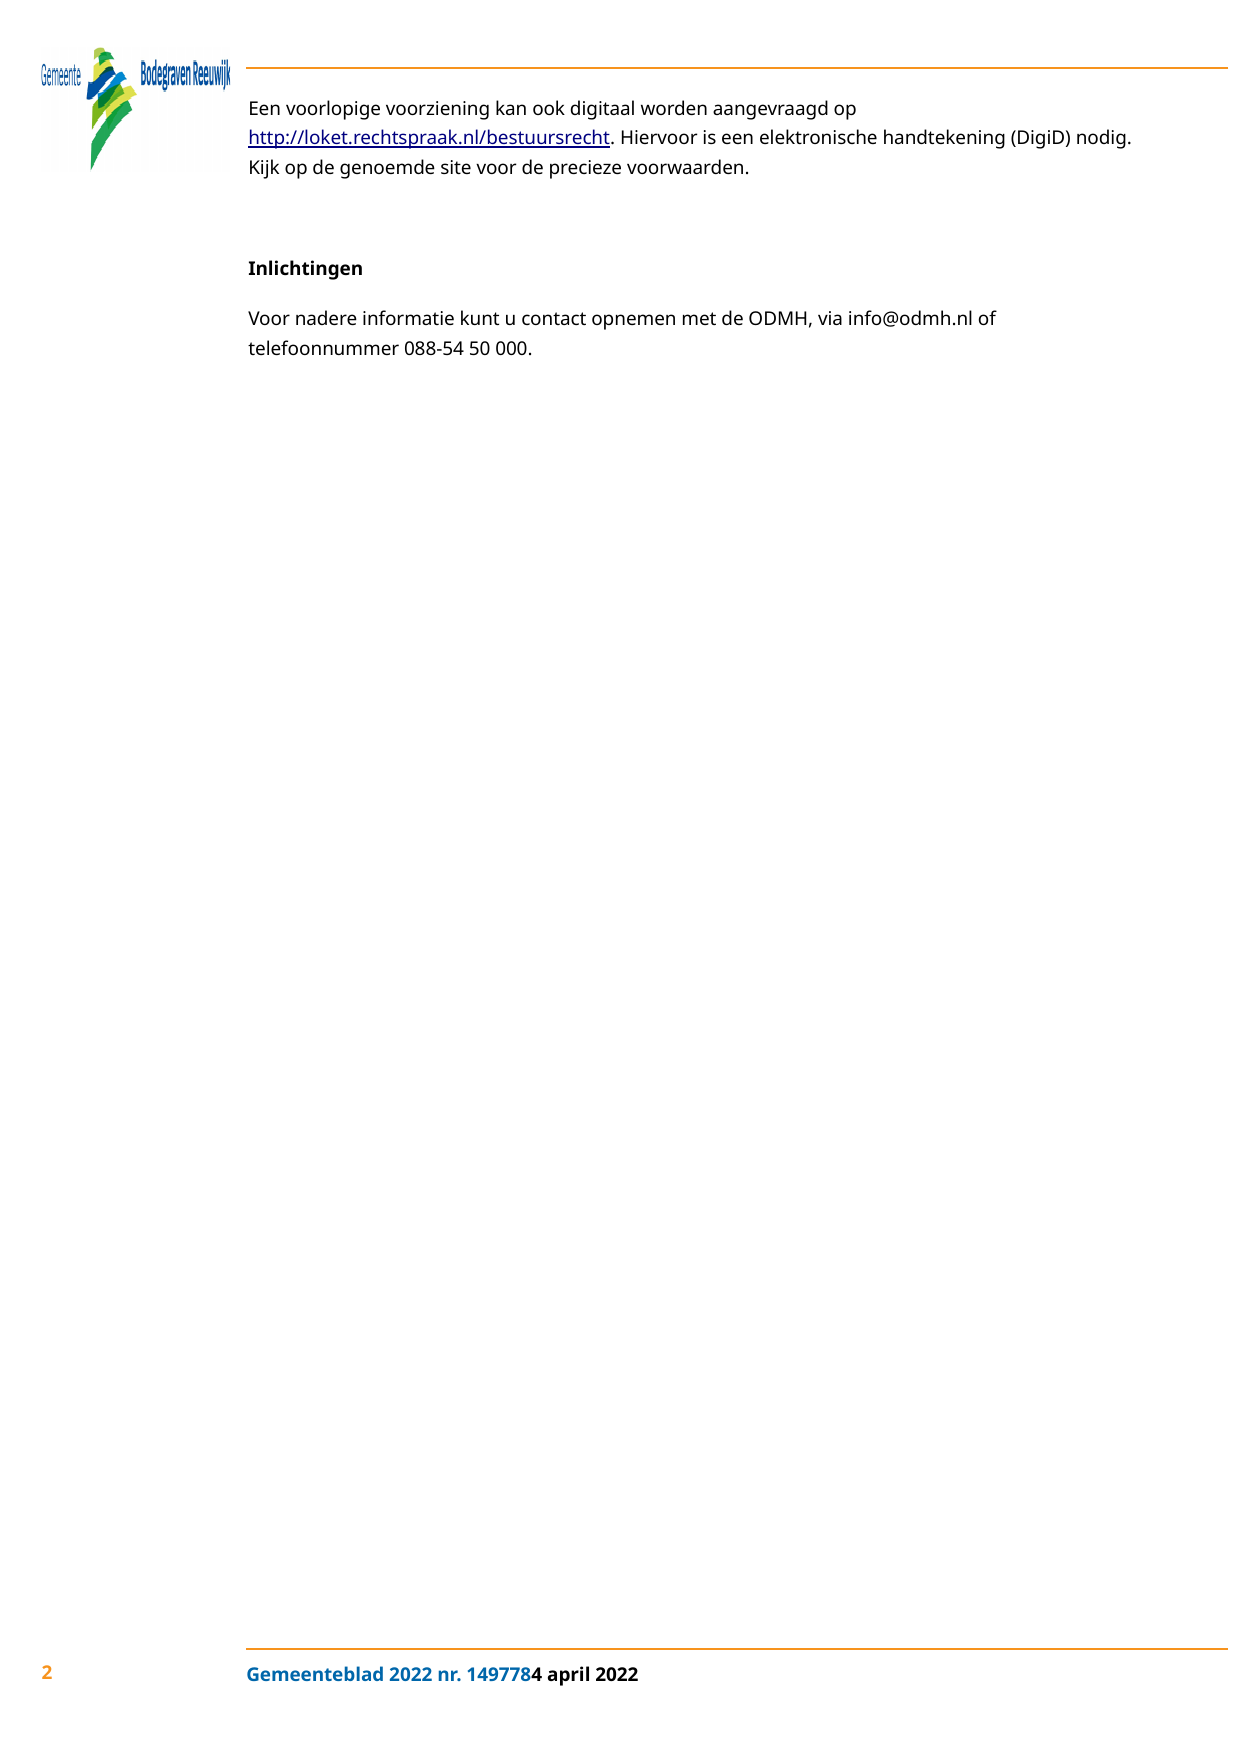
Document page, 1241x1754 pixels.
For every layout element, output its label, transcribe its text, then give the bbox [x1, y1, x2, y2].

text Inlichtingen [248, 255, 1152, 281]
text Voor nadere informatie kunt u contact opnemen met de ODMH, via info@odmh.nl of telefoonnummer 088-54 50 000. [248, 305, 1152, 361]
picture [41, 47, 231, 172]
text Een voorlopige voorziening kan ook digitaal worden aangevraagd op http://loket.rechtspraak.nl/bestuursrecht. Hiervoor is een elektronische handtekening (DigiD) nodig. Kijk op de genoemde site voor de precieze voorwaarden. [248, 95, 1152, 180]
